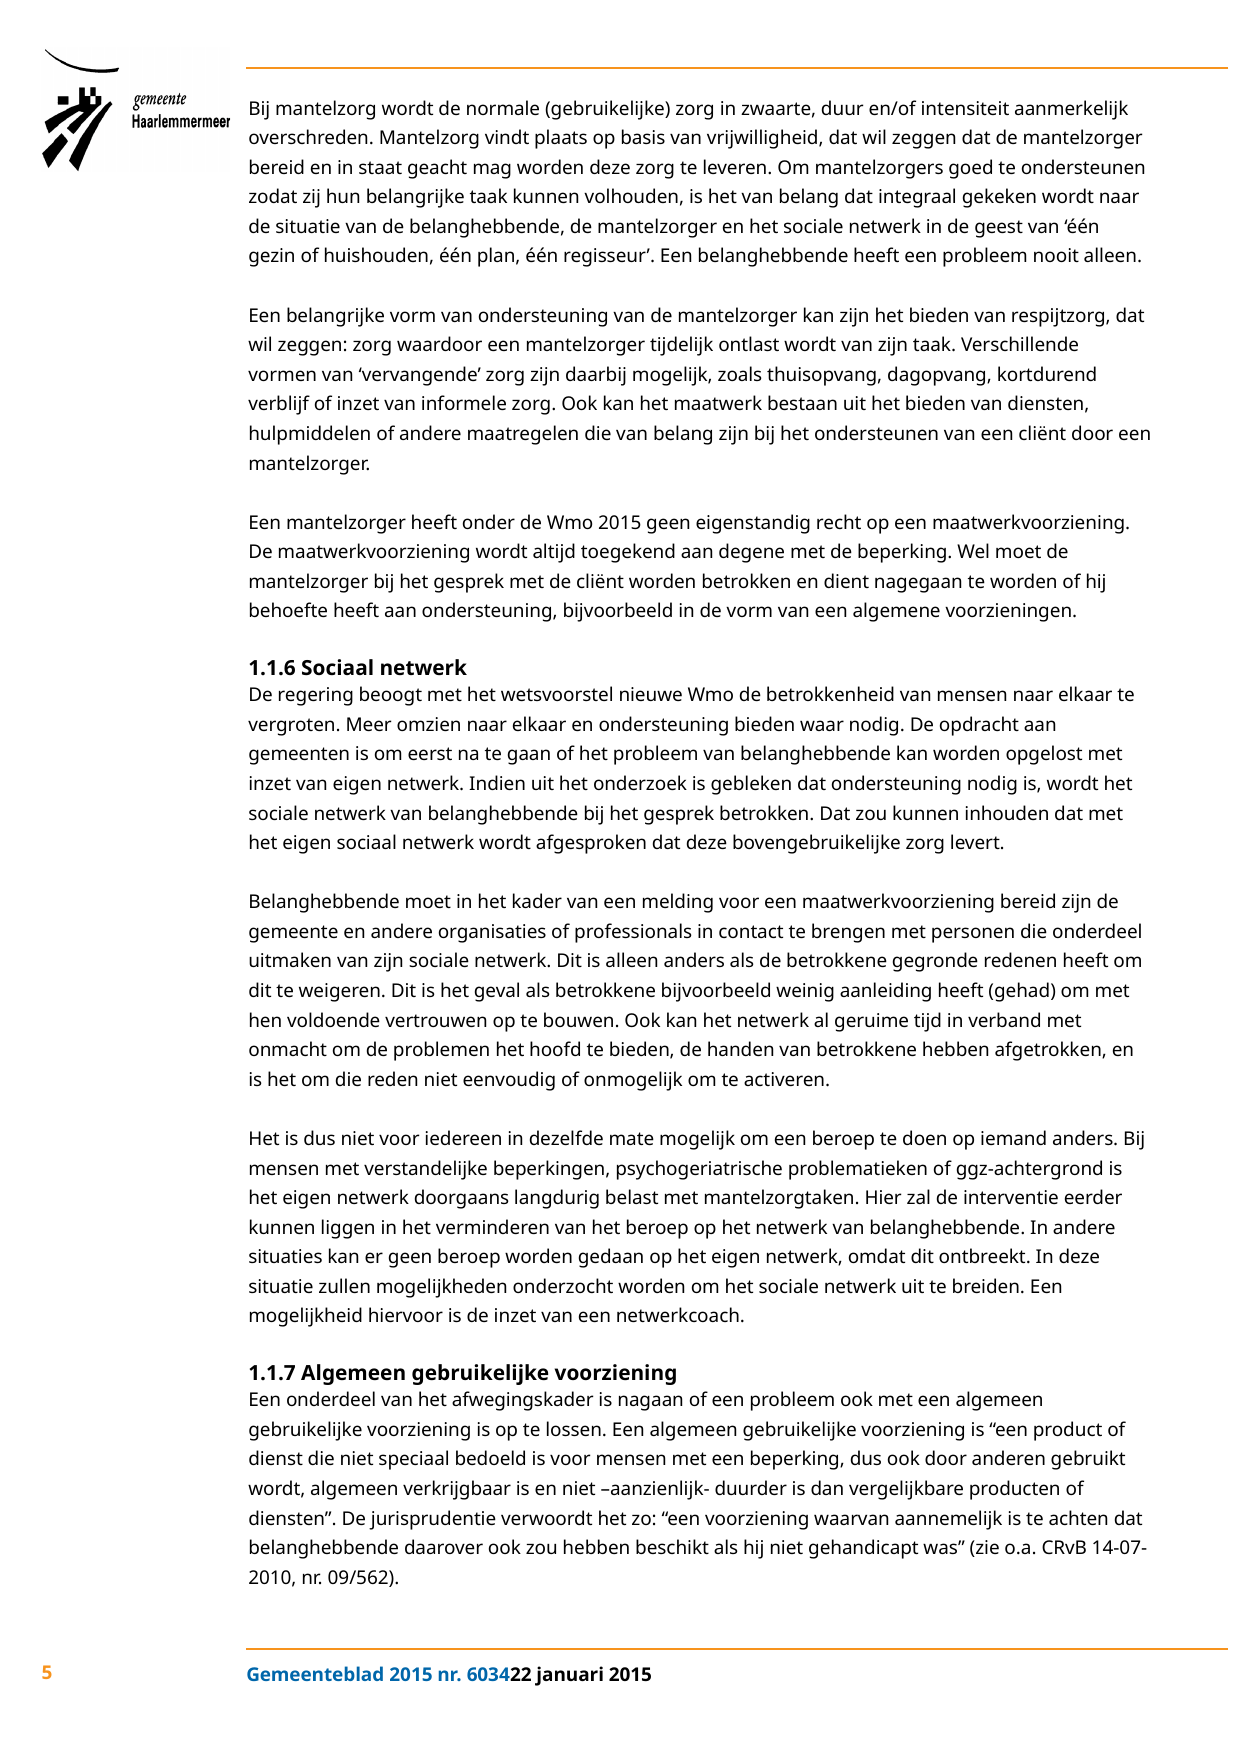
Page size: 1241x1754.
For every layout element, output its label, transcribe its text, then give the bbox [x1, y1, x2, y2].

text Bij mantelzorg wordt de normale (gebruikelijke) zorg in zwaarte, duur en/of intensiteit aanmerkelijk overschreden. Mantelzorg vindt plaats op basis van vrijwilligheid, dat wil zeggen dat de mantelzorger bereid en in staat geacht mag worden deze zorg te leveren. Om mantelzorgers goed te ondersteunen zodat zij hun belangrijke taak kunnen volhouden, is het van belang dat integraal gekeken wordt naar de situatie van de belanghebbende, de mantelzorger en het sociale netwerk in de geest van ‘één gezin of huishouden, één plan, één regisseur’. Een belanghebbende heeft een probleem nooit alleen. [248, 95, 1152, 268]
text Het is dus niet voor iedereen in dezelfde mate mogelijk om een beroep te doen op iemand anders. Bij mensen met verstandelijke beperkingen, psychogeriatrische problematieken of ggz-achtergrond is het eigen netwerk doorgaans langdurig belast met mantelzorgtaken. Hier zal de interventie eerder kunnen liggen in het verminderen van het beroep op het netwerk van belanghebbende. In andere situaties kan er geen beroep worden gedaan op het eigen netwerk, omdat dit ontbreekt. In deze situatie zullen mogelijkheden onderzocht worden om het sociale netwerk uit te breiden. Een mogelijkheid hiervoor is de inzet van een netwerkcoach. [248, 1125, 1152, 1328]
picture [41, 47, 231, 172]
text 1.1.6 Sociaal netwerk [248, 653, 1152, 681]
text Een onderdeel van het afwegingskader is nagaan of een probleem ook met een algemeen gebruikelijke voorziening is op te lossen. Een algemeen gebruikelijke voorziening is “een product of dienst die niet speciaal bedoeld is voor mensen met een beperking, dus ook door anderen gebruikt wordt, algemeen verkrijgbaar is en niet –aanzienlijk- duurder is dan vergelijkbare producten of diensten”. De jurisprudentie verwoordt het zo: “een voorziening waarvan aannemelijk is te achten dat belanghebbende daarover ook zou hebben beschikt als hij niet gehandicapt was” (zie o.a. CRvB 14-07-2010, nr. 09/562). [248, 1386, 1152, 1590]
text Een belangrijke vorm van ondersteuning van de mantelzorger kan zijn het bieden van respijtzorg, dat wil zeggen: zorg waardoor een mantelzorger tijdelijk ontlast wordt van zijn taak. Verschillende vormen van ‘vervangende’ zorg zijn daarbij mogelijk, zoals thuisopvang, dagopvang, kortdurend verblijf of inzet van informele zorg. Ook kan het maatwerk bestaan uit het bieden van diensten, hulpmiddelen of andere maatregelen die van belang zijn bij het ondersteunen van een cliënt door een mantelzorger. [248, 302, 1152, 476]
text De regering beoogt met het wetsvoorstel nieuwe Wmo de betrokkenheid van mensen naar elkaar te vergroten. Meer omzien naar elkaar en ondersteuning bieden waar nodig. De opdracht aan gemeenten is om eerst na te gaan of het probleem van belanghebbende kan worden opgelost met inzet van eigen netwerk. Indien uit het onderzoek is gebleken dat ondersteuning nodig is, wordt het sociale netwerk van belanghebbende bij het gesprek betrokken. Dat zou kunnen inhouden dat met het eigen sociaal netwerk wordt afgesproken dat deze bovengebruikelijke zorg levert. [248, 681, 1152, 855]
text Belanghebbende moet in het kader van een melding voor een maatwerkvoorziening bereid zijn de gemeente en andere organisaties of professionals in contact te brengen met personen die onderdeel uitmaken van zijn sociale netwerk. Dit is alleen anders als de betrokkene gegronde redenen heeft om dit te weigeren. Dit is het geval als betrokkene bijvoorbeeld weinig aanleiding heeft (gehad) om met hen voldoende vertrouwen op te bouwen. Ook kan het netwerk al geruime tijd in verband met onmacht om de problemen het hoofd te bieden, de handen van betrokkene hebben afgetrokken, en is het om die reden niet eenvoudig of onmogelijk om te activeren. [248, 888, 1152, 1092]
text 1.1.7 Algemeen gebruikelijke voorziening [248, 1358, 1152, 1386]
text Een mantelzorger heeft onder de Wmo 2015 geen eigenstandig recht op een maatwerkvoorziening. De maatwerkvoorziening wordt altijd toegekend aan degene met de beperking. Wel moet de mantelzorger bij het gesprek met de cliënt worden betrokken en dient nagegaan te worden of hij behoefte heeft aan ondersteuning, bijvoorbeeld in de vorm van een algemene voorzieningen. [248, 509, 1152, 623]
